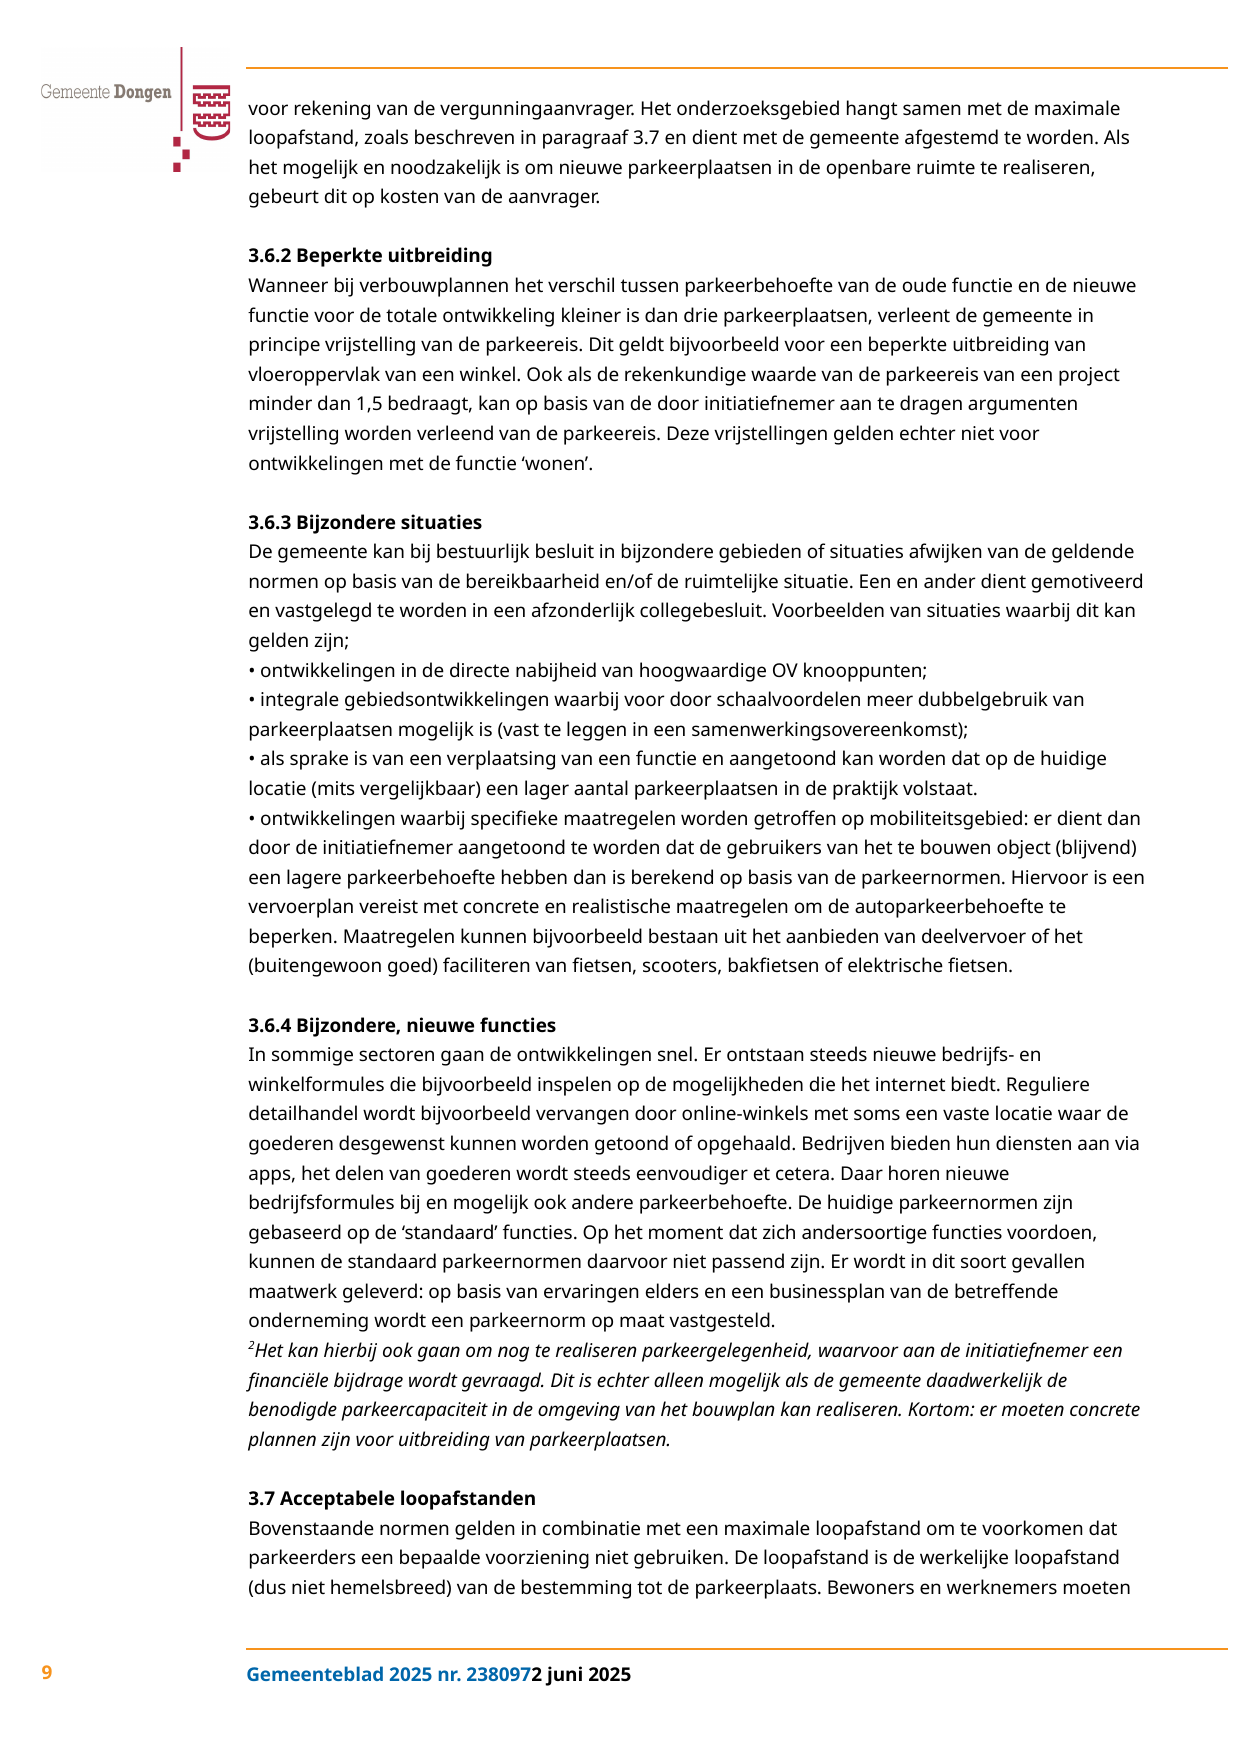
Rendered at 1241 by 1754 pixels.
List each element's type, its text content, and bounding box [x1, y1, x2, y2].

text Wanneer bij verbouwplannen het verschil tussen parkeerbehoefte van de oude functie en de nieuwe functie voor de totale ontwikkeling kleiner is dan drie parkeerplaatsen, verleent de gemeente in principe vrijstelling van de parkeereis. Dit geldt bijvoorbeeld voor een beperkte uitbreiding van vloeroppervlak van een winkel. Ook als de rekenkundige waarde van de parkeereis van een project minder dan 1,5 bedraagt, kan op basis van de door initiatiefnemer aan te dragen argumenten vrijstelling worden verleend van de parkeereis. Deze vrijstellingen gelden echter niet voor ontwikkelingen met de functie ‘wonen’. [248, 272, 1152, 476]
text • ontwikkelingen waarbij specifieke maatregelen worden getroffen op mobiliteitsgebied: er dient dan door de initiatiefnemer aangetoond te worden dat de gebruikers van het te bouwen object (blijvend) een lagere parkeerbehoefte hebben dan is berekend op basis van de parkeernormen. Hiervoor is een vervoerplan vereist met concrete en realistische maatregelen om de autoparkeerbehoefte te beperken. Maatregelen kunnen bijvoorbeeld bestaan uit het aanbieden van deelvervoer of het (buitengewoon goed) faciliteren van fietsen, scooters, bakfietsen of elektrische fietsen. [248, 805, 1152, 978]
text De gemeente kan bij bestuurlijk besluit in bijzondere gebieden of situaties afwijken van de geldende normen op basis van de bereikbaarheid en/of de ruimtelijke situatie. Een en ander dient gemotiveerd en vastgelegd te worden in een afzonderlijk collegebesluit. Voorbeelden van situaties waarbij dit kan gelden zijn; [248, 538, 1152, 653]
text • als sprake is van een verplaatsing van een functie en aangetoond kan worden dat op de huidige locatie (mits vergelijkbaar) een lager aantal parkeerplaatsen in de praktijk volstaat. [248, 746, 1152, 801]
text • ontwikkelingen in de directe nabijheid van hoogwaardige OV knooppunten; [248, 657, 1152, 683]
text • integrale gebiedsontwikkelingen waarbij voor door schaalvoordelen meer dubbelgebruik van parkeerplaatsen mogelijk is (vast te leggen in een samenwerkingsovereenkomst); [248, 686, 1152, 742]
text 3.6.4 Bijzondere, nieuwe functies [248, 1012, 1152, 1038]
text 3.7 Acceptabele loopafstanden [248, 1485, 1152, 1511]
text 2Het kan hierbij ook gaan om nog te realiseren parkeergelegenheid, waarvoor aan de initiatiefnemer een financiële bijdrage wordt gevraagd. Dit is echter alleen mogelijk als de gemeente daadwerkelijk de benodigde parkeercapaciteit in de omgeving van het bouwplan kan realiseren. Kortom: er moeten concrete plannen zijn voor uitbreiding van parkeerplaatsen. [248, 1337, 1152, 1452]
text 3.6.2 Beperkte uitbreiding [248, 243, 1152, 268]
text voor rekening van de vergunningaanvrager. Het onderzoeksgebied hangt samen met de maximale loopafstand, zoals beschreven in paragraaf 3.7 en dient met de gemeente afgestemd te worden. Als het mogelijk en noodzakelijk is om nieuwe parkeerplaatsen in de openbare ruimte te realiseren, gebeurt dit op kosten van de aanvrager. [248, 95, 1152, 209]
text In sommige sectoren gaan de ontwikkelingen snel. Er ontstaan steeds nieuwe bedrijfs- en winkelformules die bijvoorbeeld inspelen op de mogelijkheden die het internet biedt. Reguliere detailhandel wordt bijvoorbeeld vervangen door online-winkels met soms een vaste locatie waar de goederen desgewenst kunnen worden getoond of opgehaald. Bedrijven bieden hun diensten aan via apps, het delen van goederen wordt steeds eenvoudiger et cetera. Daar horen nieuwe bedrijfsformules bij en mogelijk ook andere parkeerbehoefte. De huidige parkeernormen zijn gebaseerd op de ‘standaard’ functies. Op het moment dat zich andersoortige functies voordoen, kunnen de standaard parkeernormen daarvoor niet passend zijn. Er wordt in dit soort gevallen maatwerk geleverd: op basis van ervaringen elders en een businessplan van de betreffende onderneming wordt een parkeernorm op maat vastgesteld. [248, 1041, 1152, 1333]
text Bovenstaande normen gelden in combinatie met een maximale loopafstand om te voorkomen dat parkeerders een bepaalde voorziening niet gebruiken. De loopafstand is de werkelijke loopafstand (dus niet hemelsbreed) van de bestemming tot de parkeerplaats. Bewoners en werknemers moeten [248, 1515, 1152, 1600]
picture [41, 47, 231, 172]
text 3.6.3 Bijzondere situaties [248, 509, 1152, 535]
